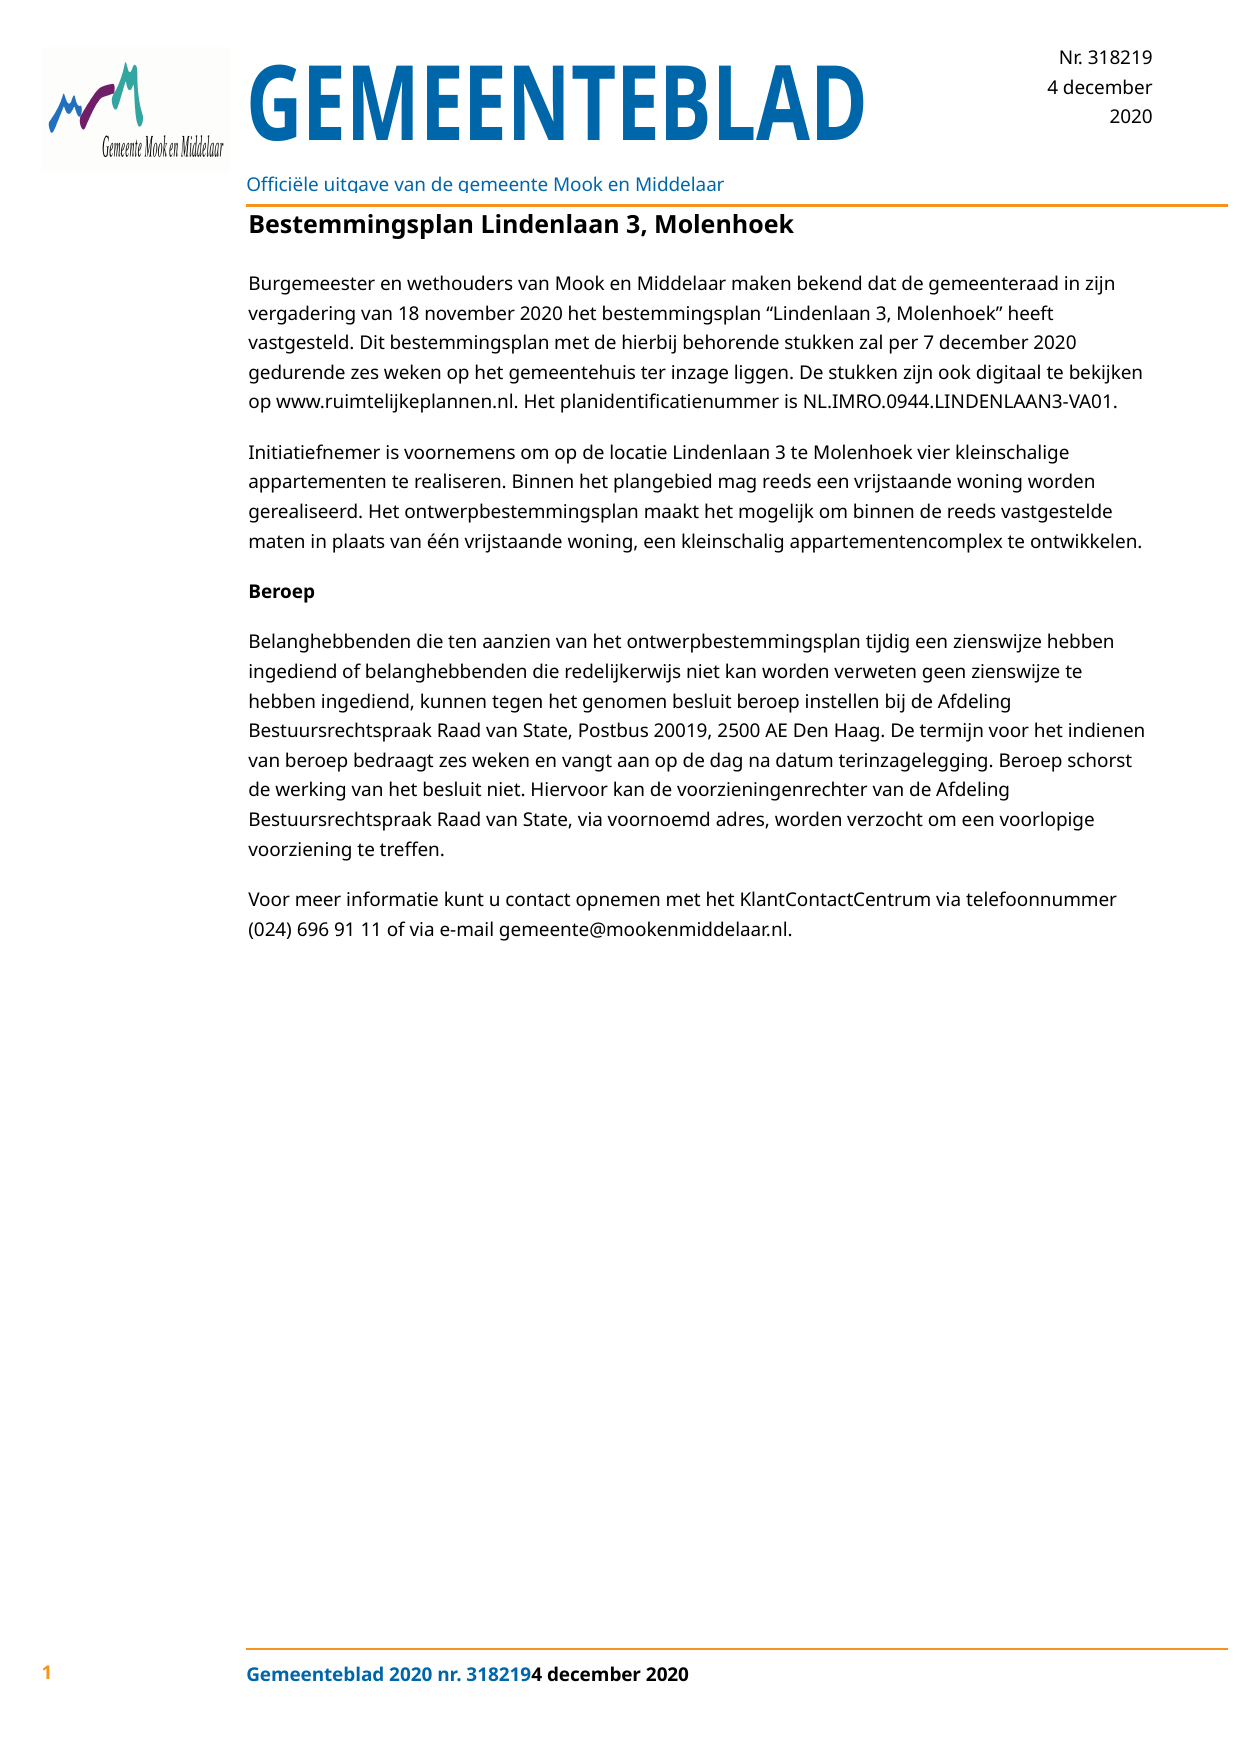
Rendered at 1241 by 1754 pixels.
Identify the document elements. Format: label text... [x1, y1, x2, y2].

text Voor meer informatie kunt u contact opnemen met het KlantContactCentrum via telefoonnummer (024) 696 91 11 of via e-mail gemeente@mookenmiddelaar.nl. [248, 886, 1152, 941]
text Initiatiefnemer is voornemens om op de locatie Lindenlaan 3 te Molenhoek vier kleinschalige appartementen te realiseren. Binnen het plangebied mag reeds een vrijstaande woning worden gerealiseerd. Het ontwerpbestemmingsplan maakt het mogelijk om binnen de reeds vastgestelde maten in plaats van één vrijstaande woning, een kleinschalig appartementencomplex te ontwikkelen. [248, 439, 1152, 553]
text Belanghebbenden die ten aanzien van het ontwerpbestemmingsplan tijdig een zienswijze hebben ingediend of belanghebbenden die redelijkerwijs niet kan worden verweten geen zienswijze te hebben ingediend, kunnen tegen het genomen besluit beroep instellen bij de Afdeling Bestuursrechtspraak Raad van State, Postbus 20019, 2500 AE Den Haag. De termijn voor het indienen van beroep bedraagt zes weken en vangt aan op de dag na datum terinzagelegging. Beroep schorst de werking van het besluit niet. Hiervoor kan de voorzieningenrechter van de Afdeling Bestuursrechtspraak Raad van State, via voornoemd adres, worden verzocht om een voorlopige voorziening te treffen. [248, 629, 1152, 861]
text Burgemeester en wethouders van Mook en Middelaar maken bekend dat de gemeenteraad in zijn vergadering van 18 november 2020 het bestemmingsplan “Lindenlaan 3, Molenhoek” heeft vastgesteld. Dit bestemmingsplan met de hierbij behorende stukken zal per 7 december 2020 gedurende zes weken op het gemeentehuis ter inzage liggen. De stukken zijn ook digitaal te bekijken op www.ruimtelijkeplannen.nl. Het planidentificatienummer is NL.IMRO.0944.LINDENLAAN3-VA01. [248, 270, 1152, 414]
picture [41, 47, 231, 172]
text Bestemmingsplan Lindenlaan 3, Molenhoek [248, 207, 1152, 241]
text Beroep [248, 578, 1152, 604]
